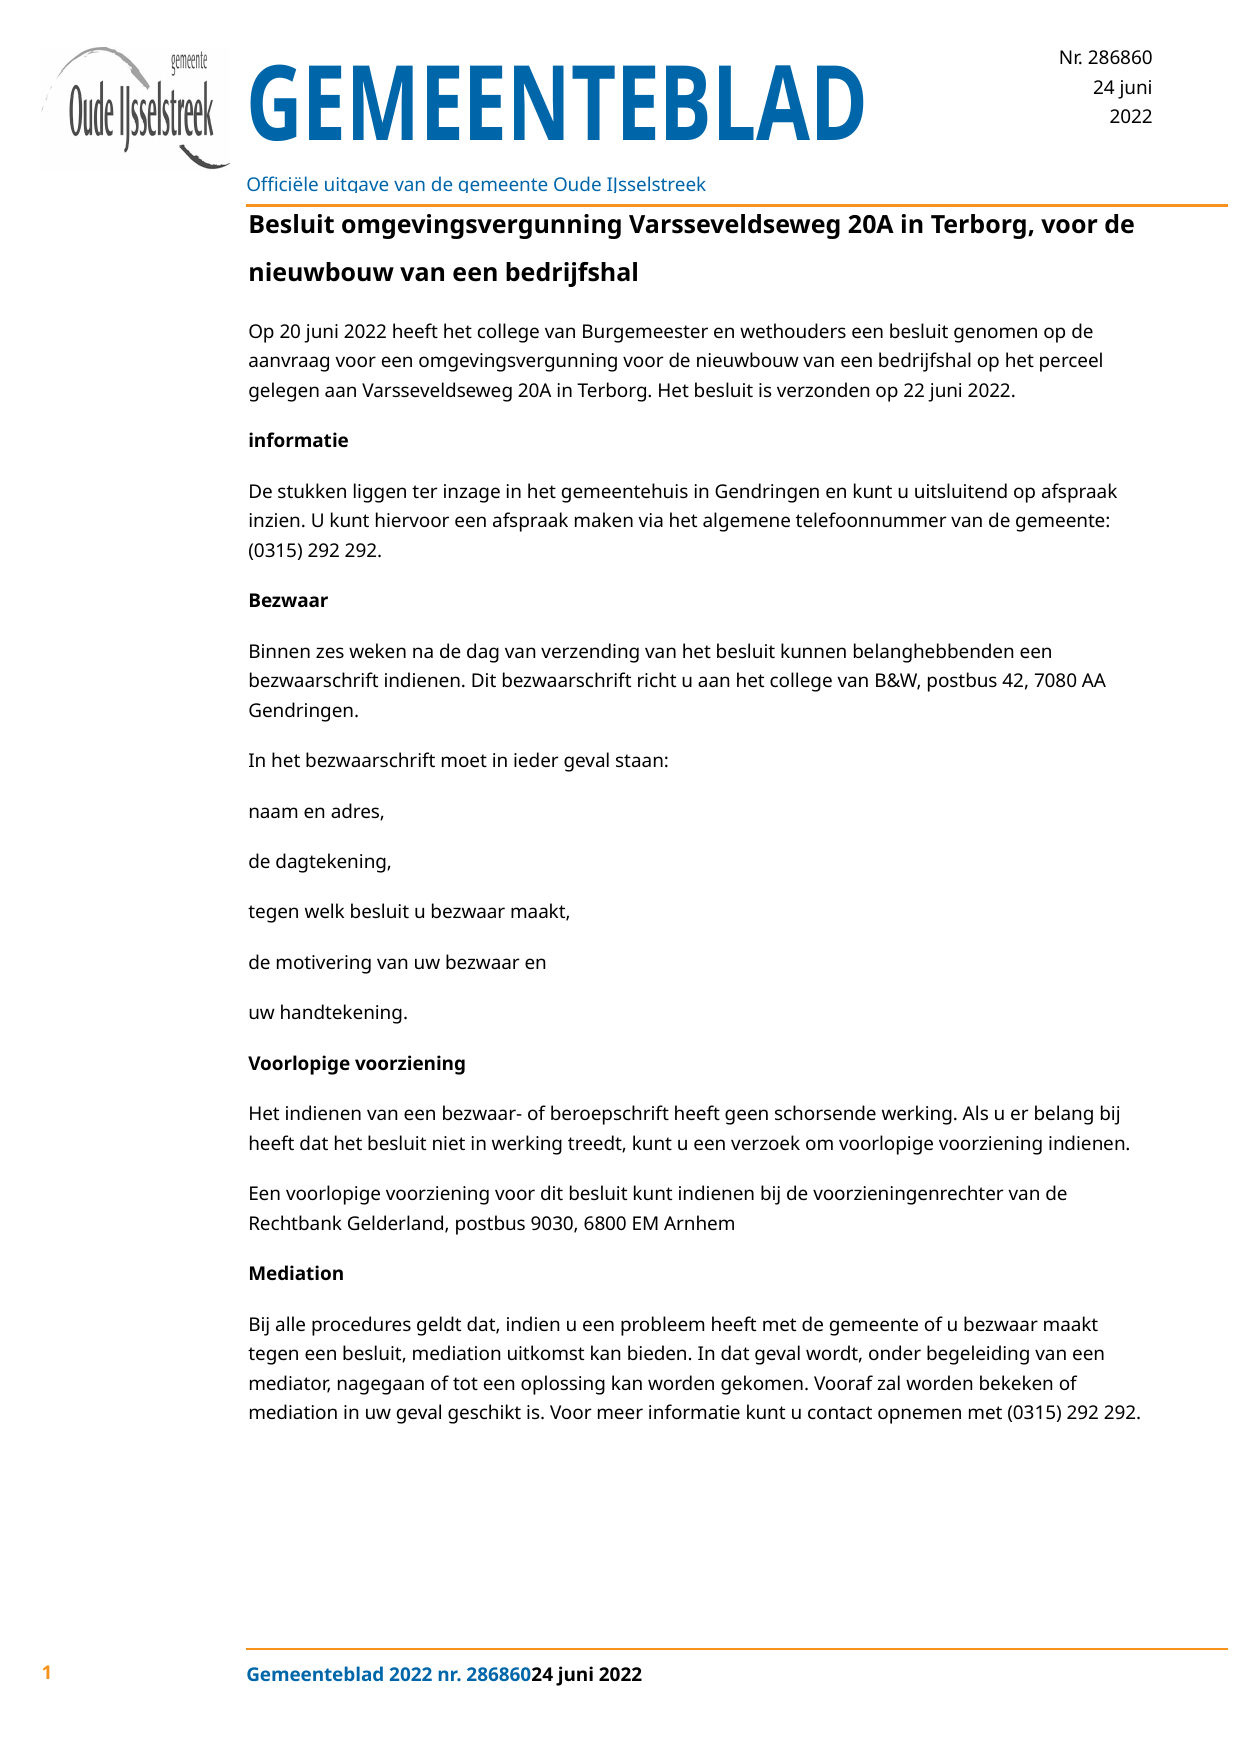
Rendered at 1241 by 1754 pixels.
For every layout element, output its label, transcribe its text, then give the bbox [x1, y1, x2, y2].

picture [41, 47, 231, 172]
text de motivering van uw bezwaar en [248, 949, 1152, 975]
text Mediation [248, 1260, 1152, 1286]
text Een voorlopige voorziening voor dit besluit kunt indienen bij de voorzieningenrechter van de Rechtbank Gelderland, postbus 9030, 6800 EM Arnhem [248, 1180, 1152, 1236]
text Bezwaar [248, 587, 1152, 613]
text tegen welk besluit u bezwaar maakt, [248, 899, 1152, 924]
text naam en adres, [248, 798, 1152, 824]
text informatie [248, 427, 1152, 453]
text Het indienen van een bezwaar- of beroepschrift heeft geen schorsende werking. Als u er belang bij heeft dat het besluit niet in werking treedt, kunt u een verzoek om voorlopige voorziening indienen. [248, 1100, 1152, 1156]
text In het bezwaarschrift moet in ieder geval staan: [248, 747, 1152, 773]
text de dagtekening, [248, 848, 1152, 874]
text Binnen zes weken na de dag van verzending van het besluit kunnen belanghebbenden een bezwaarschrift indienen. Dit bezwaarschrift richt u aan het college van B&W, postbus 42, 7080 AA Gendringen. [248, 638, 1152, 723]
text Voorlopige voorziening [248, 1050, 1152, 1076]
text Op 20 juni 2022 heeft het college van Burgemeester en wethouders een besluit genomen op de aanvraag voor een omgevingsvergunning voor de nieuwbouw van een bedrijfshal op het perceel gelegen aan Varsseveldseweg 20A in Terborg. Het besluit is verzonden op 22 juni 2022. [248, 318, 1152, 403]
text Besluit omgevingsvergunning Varsseveldseweg 20A in Terborg, voor de nieuwbouw van een bedrijfshal [248, 207, 1152, 288]
text uw handtekening. [248, 999, 1152, 1025]
text De stukken liggen ter inzage in het gemeentehuis in Gendringen en kunt u uitsluitend op afspraak inzien. U kunt hiervoor een afspraak maken via het algemene telefoonnummer van de gemeente: (0315) 292 292. [248, 478, 1152, 563]
text Bij alle procedures geldt dat, indien u een probleem heeft met de gemeente of u bezwaar maakt tegen een besluit, mediation uitkomst kan bieden. In dat geval wordt, onder begeleiding van een mediator, nagegaan of tot een oplossing kan worden gekomen. Vooraf zal worden bekeken of mediation in uw geval geschikt is. Voor meer informatie kunt u contact opnemen met (0315) 292 292. [248, 1311, 1152, 1425]
